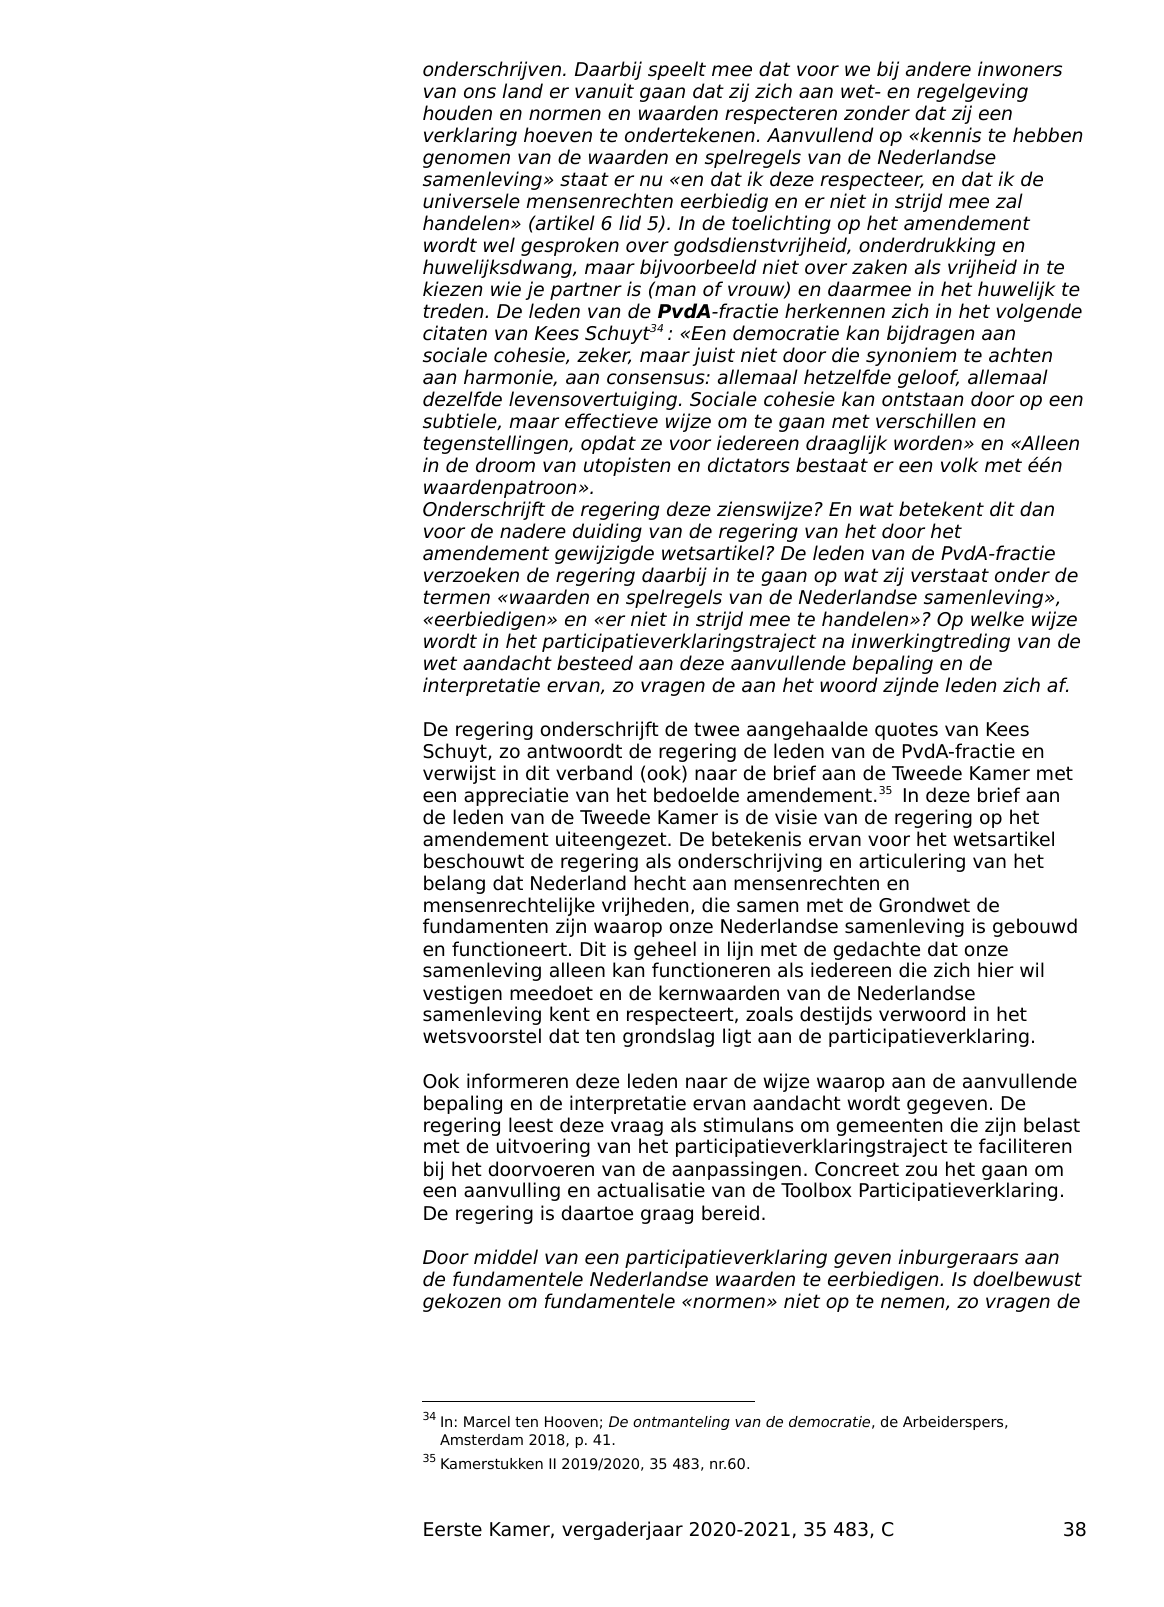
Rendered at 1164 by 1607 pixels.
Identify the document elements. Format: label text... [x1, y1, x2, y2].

text Ook informeren deze leden naar de wijze waarop aan de aanvullende bepaling en de interpretatie ervan aandacht wordt gegeven. De regering leest deze vraag als stimulans om gemeenten die zijn belast met de uitvoering van het participatieverklaringstraject te faciliteren bij het doorvoeren van de aanpassingen. Concreet zou het gaan om een aanvulling en actualisatie van de Toolbox Participatieverklaring. De regering is daartoe graag bereid. [422, 1071, 1087, 1224]
text De regering onderschrijft de twee aangehaalde quotes van Kees Schuyt, zo antwoordt de regering de leden van de PvdA-fractie en verwijst in dit verband (ook) naar de brief aan de Tweede Kamer met een appreciatie van het bedoelde amendement. In deze brief aan de leden van de Tweede Kamer is de visie van de regering op het amendement uiteengezet. De betekenis ervan voor het wetsartikel beschouwt de regering als onderschrijving en articulering van het belang dat Nederland hecht aan mensenrechten en mensenrechtelijke vrijheden, die samen met de Grondwet de fundamenten zijn waarop onze Nederlandse samenleving is gebouwd en functioneert. Dit is geheel in lijn met de gedachte dat onze samenleving alleen kan functioneren als iedereen die zich hier wil vestigen meedoet en de kernwaarden van de Nederlandse samenleving kent en respecteert, zoals destijds verwoord in het wetsvoorstel dat ten grondslag ligt aan de participatieverklaring. [422, 719, 1087, 1048]
text Onderschrijft de regering deze zienswijze? En wat betekent dit dan voor de nadere duiding van de regering van het door het amendement gewijzigde wetsartikel? De leden van de PvdA-fractie verzoeken de regering daarbij in te gaan op wat zij verstaat onder de termen «waarden en spelregels van de Nederlandse samenleving», «eerbiedigen» en «er niet in strijd mee te handelen»? Op welke wijze wordt in het participatieverklaringstraject na inwerkingtreding van de wet aandacht besteed aan deze aanvullende bepaling en de interpretatie ervan, zo vragen de aan het woord zijnde leden zich af. [422, 499, 1087, 696]
text Door middel van een participatieverklaring geven inburgeraars aan de fundamentele Nederlandse waarden te eerbiedigen. Is doelbewust gekozen om fundamentele «normen» niet op te nemen, zo vragen de [422, 1247, 1087, 1312]
text onderschrijven. Daarbij speelt mee dat voor we bij andere inwoners van ons land er vanuit gaan dat zij zich aan wet- en regelgeving houden en normen en waarden respecteren zonder dat zij een verklaring hoeven te ondertekenen. Aanvullend op «kennis te hebben genomen van de waarden en spelregels van de Nederlandse samenleving» staat er nu «en dat ik deze respecteer, en dat ik de universele mensenrechten eerbiedig en er niet in strijd mee zal handelen» (artikel 6 lid 5). In de toelichting op het amendement wordt wel gesproken over godsdienstvrijheid, onderdrukking en huwelijksdwang, maar bijvoorbeeld niet over zaken als vrijheid in te kiezen wie je partner is (man of vrouw) en daarmee in het huwelijk te treden. De leden van de PvdA-fractie herkennen zich in het volgende citaten van Kees Schuyt: «Een democratie kan bijdragen aan sociale cohesie, zeker, maar juist niet door die synoniem te achten aan harmonie, aan consensus: allemaal hetzelfde geloof, allemaal dezelfde levensovertuiging. Sociale cohesie kan ontstaan door op een subtiele, maar effectieve wijze om te gaan met verschillen en tegenstellingen, opdat ze voor iedereen draaglijk worden» en «Alleen in de droom van utopisten en dictators bestaat er een volk met één waardenpatroon». [422, 59, 1087, 499]
text Kamerstukken II 2019/2020, 35 483, nr.60. [422, 1452, 1087, 1474]
text In: Marcel ten Hooven; De ontmanteling van de democratie, de Arbeiderspers, Amsterdam 2018, p. 41. [422, 1410, 1087, 1449]
